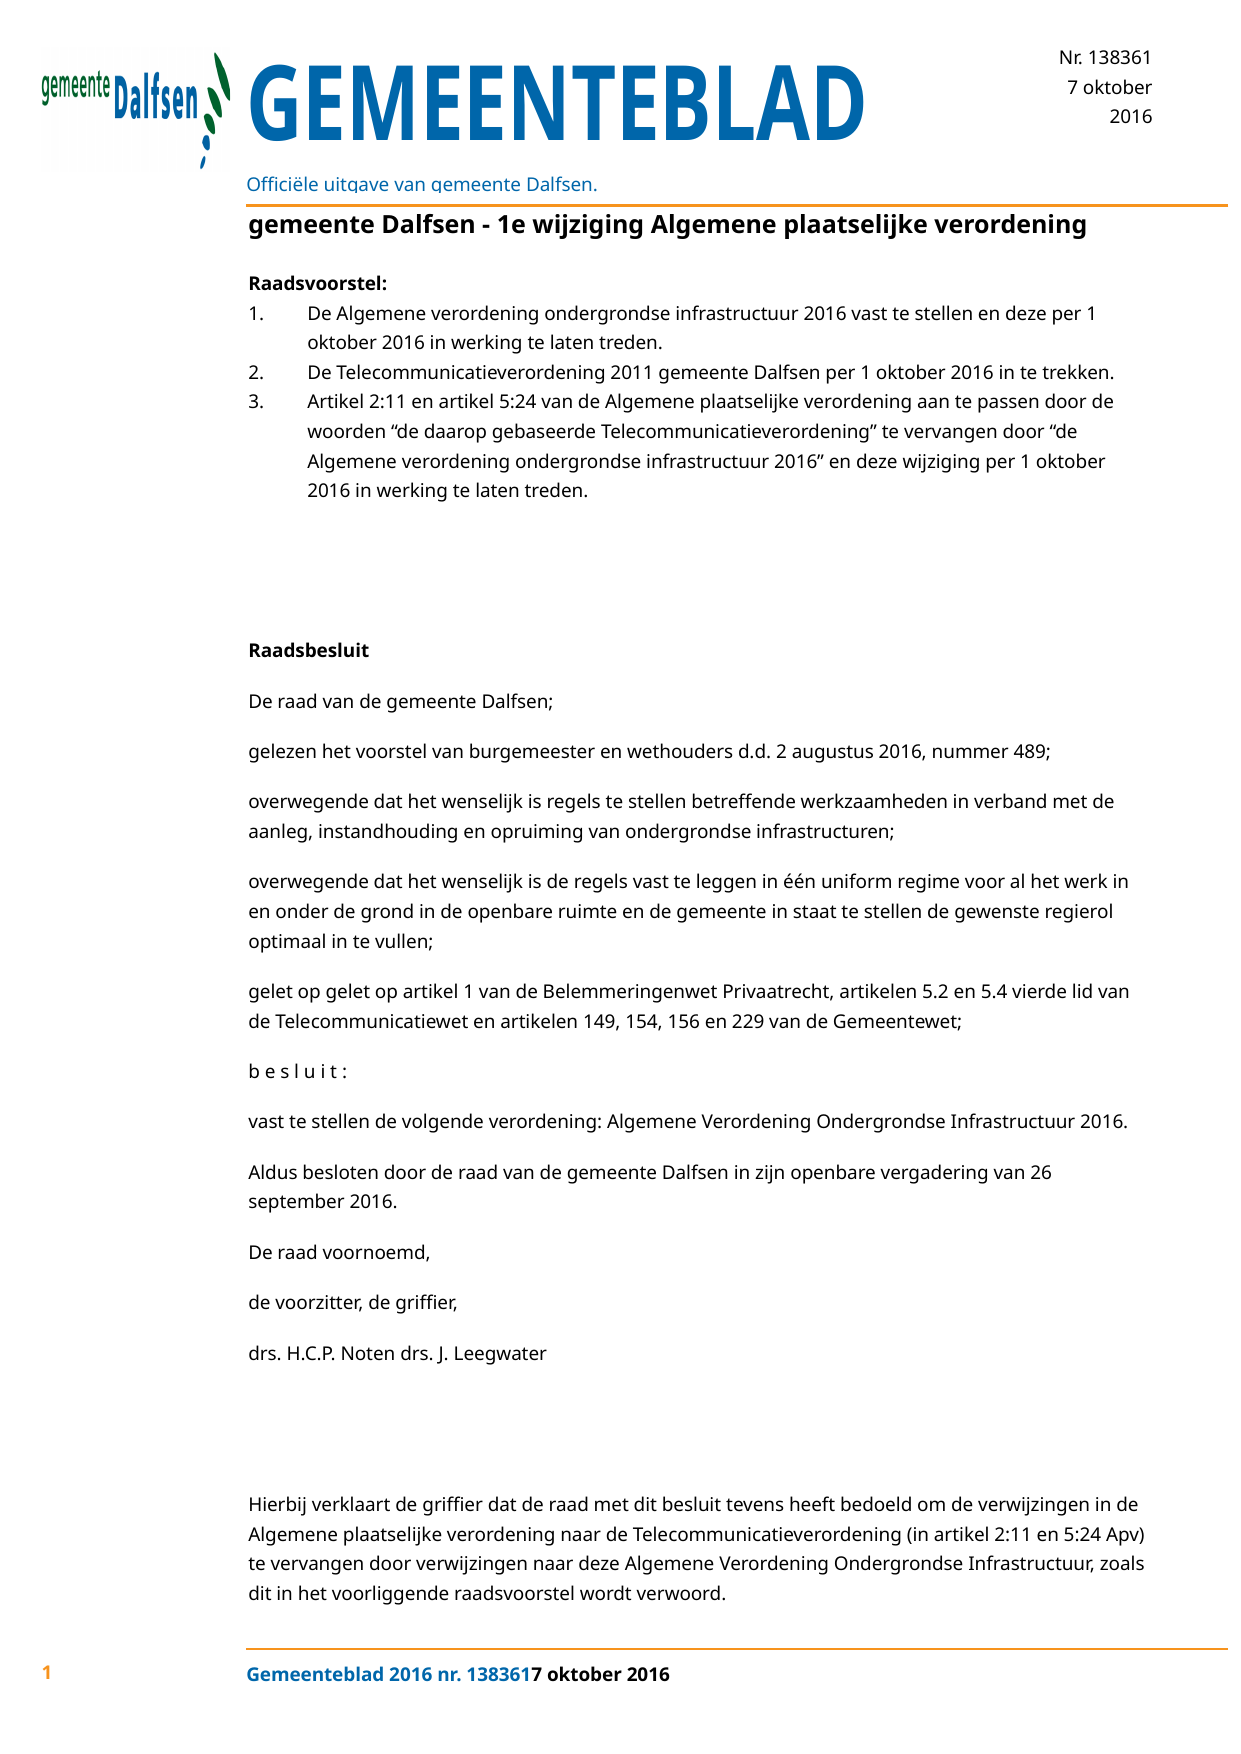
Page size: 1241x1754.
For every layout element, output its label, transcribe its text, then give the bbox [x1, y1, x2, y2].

text gemeente Dalfsen - 1e wijziging Algemene plaatselijke verordening [248, 207, 1152, 241]
picture [41, 47, 231, 172]
text Hierbij verklaart de griffier dat de raad met dit besluit tevens heeft bedoeld om de verwijzingen in de Algemene plaatselijke verordening naar de Telecommunicatieverordening (in artikel 2:11 en 5:24 Apv) te vervangen door verwijzingen naar deze Algemene Verordening Ondergrondse Infrastructuur, zoals dit in het voorliggende raadsvoorstel wordt verwoord. [248, 1491, 1152, 1606]
text De raad van de gemeente Dalfsen; [248, 688, 1152, 713]
list De Telecommunicatieverordening 2011 gemeente Dalfsen per 1 oktober 2016 in te trekken. [248, 359, 1152, 385]
text Aldus besloten door de raad van de gemeente Dalfsen in zijn openbare vergadering van 26 september 2016. [248, 1159, 1152, 1214]
list Artikel 2:11 en artikel 5:24 van de Algemene plaatselijke verordening aan te passen door de woorden “de daarop gebaseerde Telecommunicatieverordening” te vervangen door “de Algemene verordening ondergrondse infrastructuur 2016” en deze wijziging per 1 oktober 2016 in werking te laten treden. [248, 389, 1152, 503]
text gelezen het voorstel van burgemeester en wethouders d.d. 2 augustus 2016, nummer 489; [248, 738, 1152, 764]
text overwegende dat het wenselijk is regels te stellen betreffende werkzaamheden in verband met de aanleg, instandhouding en opruiming van ondergrondse infrastructuren; [248, 789, 1152, 844]
text drs. H.C.P. Noten drs. J. Leegwater [248, 1340, 1152, 1366]
text Raadsbesluit [248, 637, 1152, 663]
text Raadsvoorstel: [248, 270, 1152, 296]
text gelet op gelet op artikel 1 van de Belemmeringenwet Privaatrecht, artikelen 5.2 en 5.4 vierde lid van de Telecommunicatiewet en artikelen 149, 154, 156 en 229 van de Gemeentewet; [248, 978, 1152, 1033]
list De Algemene verordening ondergrondse infrastructuur 2016 vast te stellen en deze per 1 oktober 2016 in werking te laten treden. [248, 300, 1152, 355]
text overwegende dat het wenselijk is de regels vast te leggen in één uniform regime voor al het werk in en onder de grond in de openbare ruimte en de gemeente in staat te stellen de gewenste regierol optimaal in te vullen; [248, 869, 1152, 953]
text de voorzitter, de griffier, [248, 1289, 1152, 1315]
text b e s l u i t : [248, 1058, 1152, 1084]
text De raad voornoemd, [248, 1239, 1152, 1265]
text vast te stellen de volgende verordening: Algemene Verordening Ondergrondse Infrastructuur 2016. [248, 1109, 1152, 1134]
